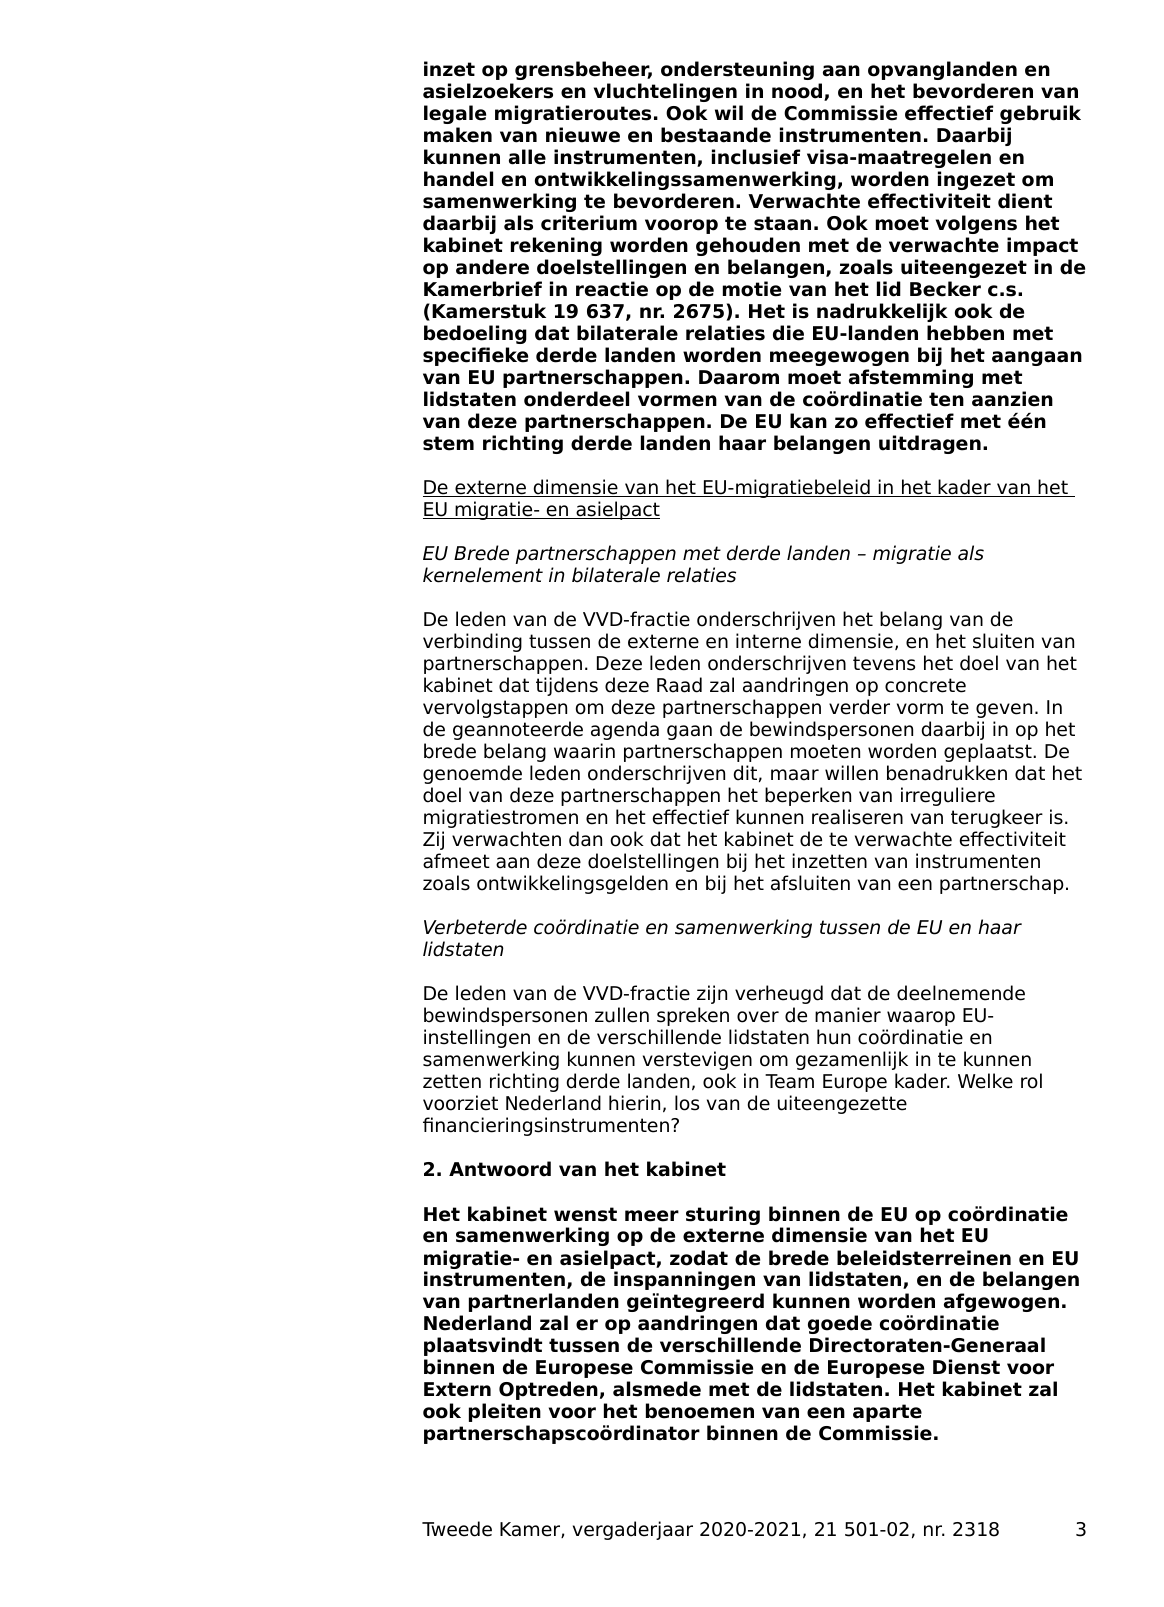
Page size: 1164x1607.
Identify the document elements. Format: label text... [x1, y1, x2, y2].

text De leden van de VVD-fractie onderschrijven het belang van de verbinding tussen de externe en interne dimensie, en het sluiten van partnerschappen. Deze leden onderschrijven tevens het doel van het kabinet dat tijdens deze Raad zal aandringen op concrete vervolgstappen om deze partnerschappen verder vorm te geven. In de geannoteerde agenda gaan de bewindspersonen daarbij in op het brede belang waarin partnerschappen moeten worden geplaatst. De genoemde leden onderschrijven dit, maar willen benadrukken dat het doel van deze partnerschappen het beperken van irreguliere migratiestromen en het effectief kunnen realiseren van terugkeer is. Zij verwachten dan ook dat het kabinet de te verwachte effectiviteit afmeet aan deze doelstellingen bij het inzetten van instrumenten zoals ontwikkelingsgelden en bij het afsluiten van een partnerschap. [422, 609, 1087, 895]
text inzet op grensbeheer, ondersteuning aan opvanglanden en asielzoekers en vluchtelingen in nood, en het bevorderen van legale migratieroutes. Ook wil de Commissie effectief gebruik maken van nieuwe en bestaande instrumenten. Daarbij kunnen alle instrumenten, inclusief visa-maatregelen en handel en ontwikkelingssamenwerking, worden ingezet om samenwerking te bevorderen. Verwachte effectiviteit dient daarbij als criterium voorop te staan. Ook moet volgens het kabinet rekening worden gehouden met de verwachte impact op andere doelstellingen en belangen, zoals uiteengezet in de Kamerbrief in reactie op de motie van het lid Becker c.s. (Kamerstuk 19 637, nr. 2675). Het is nadrukkelijk ook de bedoeling dat bilaterale relaties die EU-landen hebben met specifieke derde landen worden meegewogen bij het aangaan van EU partnerschappen. Daarom moet afstemming met lidstaten onderdeel vormen van de coördinatie ten aanzien van deze partnerschappen. De EU kan zo effectief met één stem richting derde landen haar belangen uitdragen. [422, 59, 1087, 455]
subtitle De externe dimensie van het EU-migratiebeleid in het kader van het EU migratie- en asielpact [422, 477, 1087, 521]
text De leden van de VVD-fractie zijn verheugd dat de deelnemende bewindspersonen zullen spreken over de manier waarop EU-instellingen en de verschillende lidstaten hun coördinatie en samenwerking kunnen verstevigen om gezamenlijk in te kunnen zetten richting derde landen, ook in Team Europe kader. Welke rol voorziet Nederland hierin, los van de uiteengezette financieringsinstrumenten? [422, 983, 1087, 1137]
subtitle EU Brede partnerschappen met derde landen – migratie als kernelement in bilaterale relaties [422, 543, 1087, 587]
subtitle Verbeterde coördinatie en samenwerking tussen de EU en haar lidstaten [422, 917, 1087, 961]
subtitle 2. Antwoord van het kabinet [422, 1159, 1087, 1181]
text Het kabinet wenst meer sturing binnen de EU op coördinatie en samenwerking op de externe dimensie van het EU migratie- en asielpact, zodat de brede beleidsterreinen en EU instrumenten, de inspanningen van lidstaten, en de belangen van partnerlanden geïntegreerd kunnen worden afgewogen. Nederland zal er op aandringen dat goede coördinatie plaatsvindt tussen de verschillende Directoraten-Generaal binnen de Europese Commissie en de Europese Dienst voor Extern Optreden, alsmede met de lidstaten. Het kabinet zal ook pleiten voor het benoemen van een aparte partnerschapscoördinator binnen de Commissie. [422, 1203, 1087, 1445]
